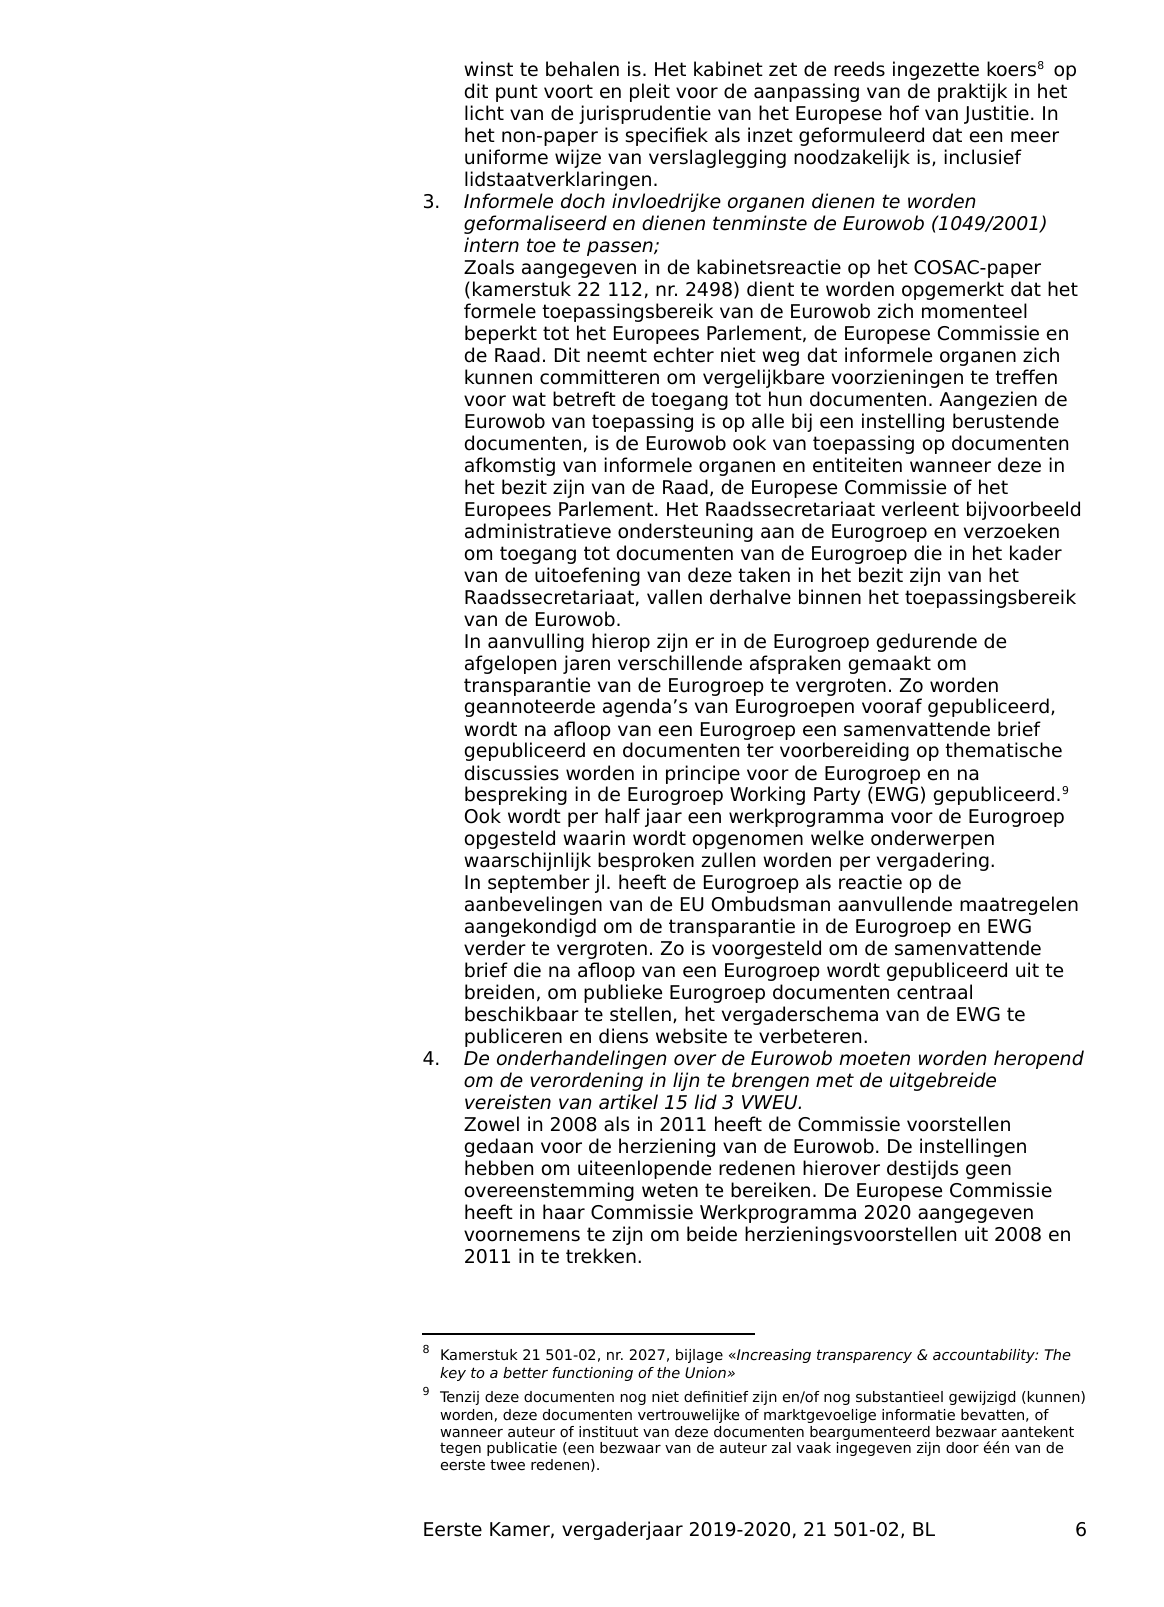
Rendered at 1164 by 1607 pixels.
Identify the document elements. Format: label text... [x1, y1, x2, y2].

text 3. Informele doch invloedrijke organen dienen te worden geformaliseerd en dienen tenminste de Eurowob (1049/2001) intern toe te passen; [422, 191, 1087, 257]
text Zowel in 2008 als in 2011 heeft de Commissie voorstellen gedaan voor de herziening van de Eurowob. De instellingen hebben om uiteenlopende redenen hierover destijds geen overeenstemming weten te bereiken. De Europese Commissie heeft in haar Commissie Werkprogramma 2020 aangegeven voornemens te zijn om beide herzieningsvoorstellen uit 2008 en 2011 in te trekken. [464, 1114, 1087, 1268]
text Kamerstuk 21 501-02, nr. 2027, bijlage «Increasing transparency & accountability: The key to a better functioning of the Union» [422, 1343, 1087, 1382]
text Zoals aangegeven in de kabinetsreactie op het COSAC-paper (kamerstuk 22 112, nr. 2498) dient te worden opgemerkt dat het formele toepassingsbereik van de Eurowob zich momenteel beperkt tot het Europees Parlement, de Europese Commissie en de Raad. Dit neemt echter niet weg dat informele organen zich kunnen committeren om vergelijkbare voorzieningen te treffen voor wat betreft de toegang tot hun documenten. Aangezien de Eurowob van toepassing is op alle bij een instelling berustende documenten, is de Eurowob ook van toepassing op documenten afkomstig van informele organen en entiteiten wanneer deze in het bezit zijn van de Raad, de Europese Commissie of het Europees Parlement. Het Raadssecretariaat verleent bijvoorbeeld administratieve ondersteuning aan de Eurogroep en verzoeken om toegang tot documenten van de Eurogroep die in het kader van de uitoefening van deze taken in het bezit zijn van het Raadssecretariaat, vallen derhalve binnen het toepassingsbereik van de Eurowob. [464, 257, 1087, 631]
text winst te behalen is. Het kabinet zet de reeds ingezette koers op dit punt voort en pleit voor de aanpassing van de praktijk in het licht van de jurisprudentie van het Europese hof van Justitie. In het non-paper is specifiek als inzet geformuleerd dat een meer uniforme wijze van verslaglegging noodzakelijk is, inclusief lidstaatverklaringen. [464, 59, 1087, 191]
text In aanvulling hierop zijn er in de Eurogroep gedurende de afgelopen jaren verschillende afspraken gemaakt om transparantie van de Eurogroep te vergroten. Zo worden geannoteerde agenda’s van Eurogroepen vooraf gepubliceerd, wordt na afloop van een Eurogroep een samenvattende brief gepubliceerd en documenten ter voorbereiding op thematische discussies worden in principe voor de Eurogroep en na bespreking in de Eurogroep Working Party (EWG) gepubliceerd. Ook wordt per half jaar een werkprogramma voor de Eurogroep opgesteld waarin wordt opgenomen welke onderwerpen waarschijnlijk besproken zullen worden per vergadering. [464, 631, 1087, 872]
text 4. De onderhandelingen over de Eurowob moeten worden heropend om de verordening in lijn te brengen met de uitgebreide vereisten van artikel 15 lid 3 VWEU. [422, 1048, 1087, 1114]
text Tenzij deze documenten nog niet definitief zijn en/of nog substantieel gewijzigd (kunnen) worden, deze documenten vertrouwelijke of marktgevoelige informatie bevatten, of wanneer auteur of instituut van deze documenten beargumenteerd bezwaar aantekent tegen publicatie (een bezwaar van de auteur zal vaak ingegeven zijn door één van de eerste twee redenen). [422, 1385, 1087, 1474]
text In september jl. heeft de Eurogroep als reactie op de aanbevelingen van de EU Ombudsman aanvullende maatregelen aangekondigd om de transparantie in de Eurogroep en EWG verder te vergroten. Zo is voorgesteld om de samenvattende brief die na afloop van een Eurogroep wordt gepubliceerd uit te breiden, om publieke Eurogroep documenten centraal beschikbaar te stellen, het vergaderschema van de EWG te publiceren en diens website te verbeteren. [464, 872, 1087, 1048]
